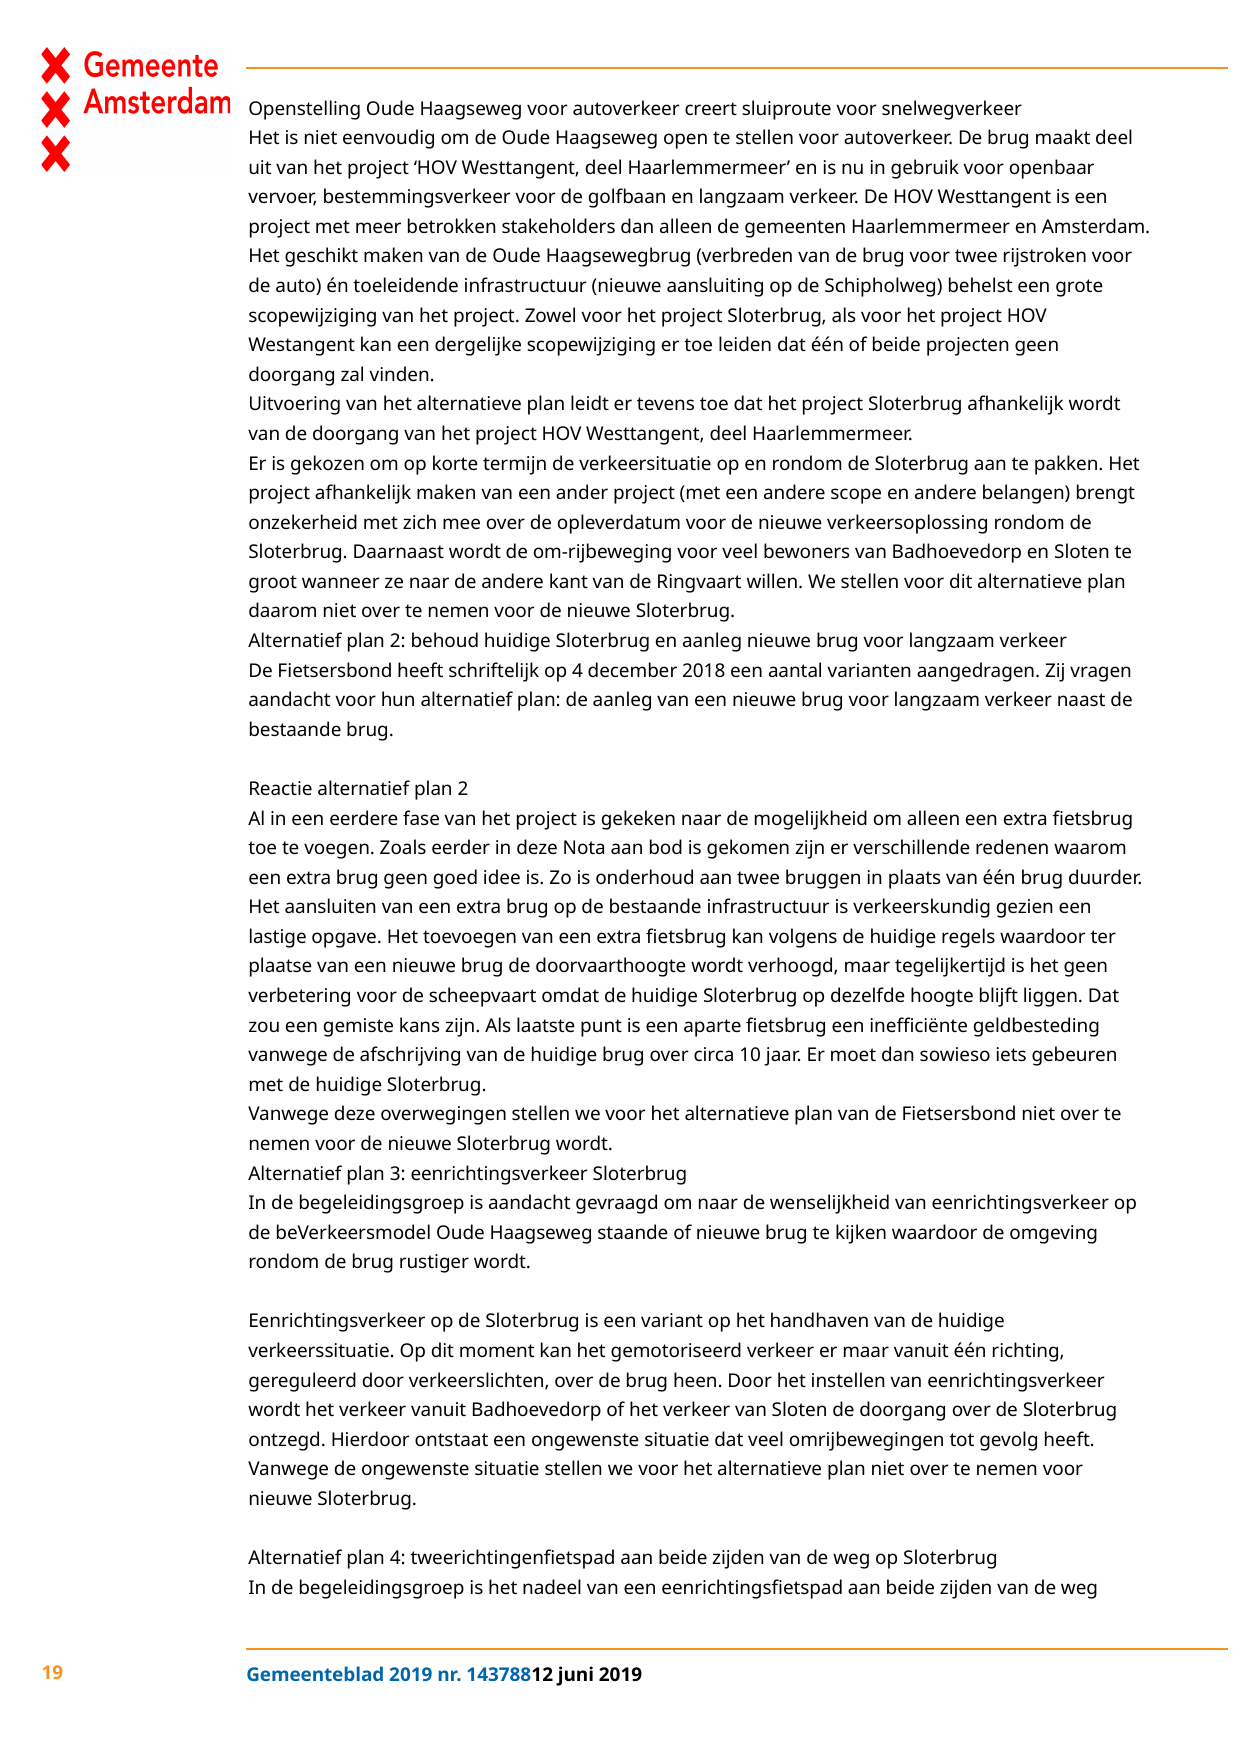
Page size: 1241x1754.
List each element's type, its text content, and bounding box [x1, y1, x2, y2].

text Vanwege de ongewenste situatie stellen we voor het alternatieve plan niet over te nemen voor nieuwe Sloterbrug. [248, 1456, 1152, 1511]
text In de begeleidingsgroep is het nadeel van een eenrichtingsfietspad aan beide zijden van de weg [248, 1574, 1152, 1600]
text De Fietsersbond heeft schriftelijk op 4 december 2018 een aantal varianten aangedragen. Zij vragen aandacht voor hun alternatief plan: de aanleg van een nieuwe brug voor langzaam verkeer naast de bestaande brug. [248, 657, 1152, 742]
text Vanwege deze overwegingen stellen we voor het alternatieve plan van de Fietsersbond niet over te nemen voor de nieuwe Sloterbrug wordt. [248, 1101, 1152, 1156]
text Alternatief plan 3: eenrichtingsverkeer Sloterbrug [248, 1160, 1152, 1186]
text Het is niet eenvoudig om de Oude Haagseweg open te stellen voor autoverkeer. De brug maakt deel uit van het project ‘HOV Westtangent, deel Haarlemmermeer’ en is nu in gebruik voor openbaar vervoer, bestemmingsverkeer voor de golfbaan en langzaam verkeer. De HOV Westtangent is een project met meer betrokken stakeholders dan alleen de gemeenten Haarlemmermeer en Amsterdam. Het geschikt maken van de Oude Haagsewegbrug (verbreden van de brug voor twee rijstroken voor de auto) én toeleidende infrastructuur (nieuwe aansluiting op de Schipholweg) behelst een grote scopewijziging van het project. Zowel voor het project Sloterbrug, als voor het project HOV Westangent kan een dergelijke scopewijziging er toe leiden dat één of beide projecten geen doorgang zal vinden. [248, 124, 1152, 387]
text Er is gekozen om op korte termijn de verkeersituatie op en rondom de Sloterbrug aan te pakken. Het project afhankelijk maken van een ander project (met een andere scope en andere belangen) brengt onzekerheid met zich mee over de opleverdatum voor de nieuwe verkeersoplossing rondom de Sloterbrug. Daarnaast wordt de om-rijbeweging voor veel bewoners van Badhoevedorp en Sloten te groot wanneer ze naar de andere kant van de Ringvaart willen. We stellen voor dit alternatieve plan daarom niet over te nemen voor de nieuwe Sloterbrug. [248, 450, 1152, 623]
text Openstelling Oude Haagseweg voor autoverkeer creert sluiproute voor snelwegverkeer [248, 95, 1152, 121]
text Al in een eerdere fase van het project is gekeken naar de mogelijkheid om alleen een extra fietsbrug toe te voegen. Zoals eerder in deze Nota aan bod is gekomen zijn er verschillende redenen waarom een extra brug geen goed idee is. Zo is onderhoud aan twee bruggen in plaats van één brug duurder. Het aansluiten van een extra brug op de bestaande infrastructuur is verkeerskundig gezien een lastige opgave. Het toevoegen van een extra fietsbrug kan volgens de huidige regels waardoor ter plaatse van een nieuwe brug de doorvaarthoogte wordt verhoogd, maar tegelijkertijd is het geen verbetering voor de scheepvaart omdat de huidige Sloterbrug op dezelfde hoogte blijft liggen. Dat zou een gemiste kans zijn. Als laatste punt is een aparte fietsbrug een inefficiënte geldbesteding vanwege de afschrijving van de huidige brug over circa 10 jaar. Er moet dan sowieso iets gebeuren met de huidige Sloterbrug. [248, 805, 1152, 1097]
text Uitvoering van het alternatieve plan leidt er tevens toe dat het project Sloterbrug afhankelijk wordt van de doorgang van het project HOV Westtangent, deel Haarlemmermeer. [248, 391, 1152, 446]
text Eenrichtingsverkeer op de Sloterbrug is een variant op het handhaven van de huidige verkeerssituatie. Op dit moment kan het gemotoriseerd verkeer er maar vanuit één richting, gereguleerd door verkeerslichten, over de brug heen. Door het instellen van eenrichtingsverkeer wordt het verkeer vanuit Badhoevedorp of het verkeer van Sloten de doorgang over de Sloterbrug ontzegd. Hierdoor ontstaat een ongewenste situatie dat veel omrijbewegingen tot gevolg heeft. [248, 1308, 1152, 1452]
text Alternatief plan 2: behoud huidige Sloterbrug en aanleg nieuwe brug voor langzaam verkeer [248, 627, 1152, 653]
text Reactie alternatief plan 2 [248, 775, 1152, 801]
text Alternatief plan 4: tweerichtingenfietspad aan beide zijden van de weg op Sloterbrug [248, 1544, 1152, 1570]
picture [41, 47, 231, 172]
text In de begeleidingsgroep is aandacht gevraagd om naar de wenselijkheid van eenrichtingsverkeer op de beVerkeersmodel Oude Haagseweg staande of nieuwe brug te kijken waardoor de omgeving rondom de brug rustiger wordt. [248, 1189, 1152, 1274]
